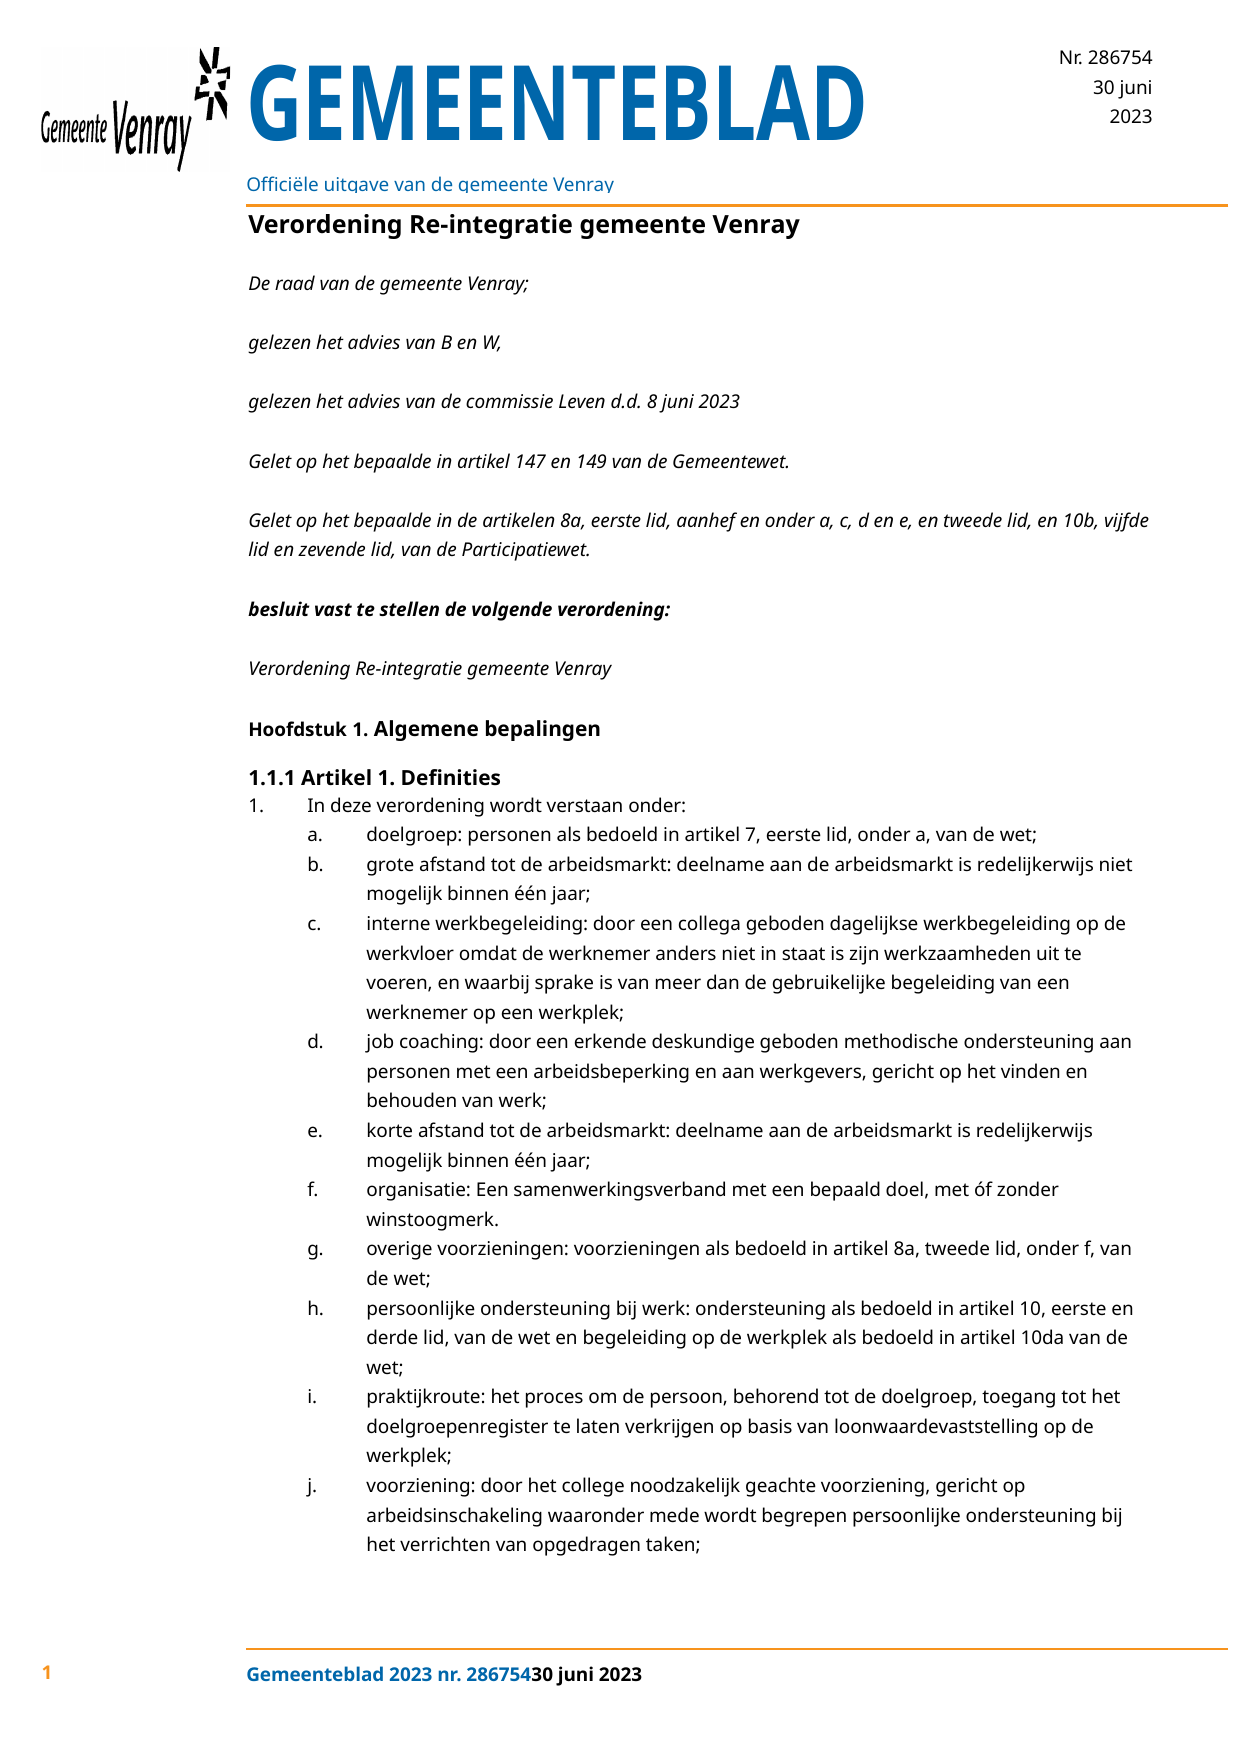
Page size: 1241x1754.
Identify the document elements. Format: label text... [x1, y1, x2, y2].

list korte afstand tot de arbeidsmarkt: deelname aan de arbeidsmarkt is redelijkerwijs mogelijk binnen één jaar; [307, 1117, 1152, 1172]
list voorziening: door het college noodzakelijk geachte voorziening, gericht op arbeidsinschakeling waaronder mede wordt begrepen persoonlijke ondersteuning bij het verrichten van opgedragen taken; [307, 1472, 1152, 1557]
text Gelet op het bepaalde in artikel 147 en 149 van de Gemeentewet. [248, 448, 1152, 473]
list job coaching: door een erkende deskundige geboden methodische ondersteuning aan personen met een arbeidsbeperking en aan werkgevers, gericht op het vinden en behouden van werk; [307, 1028, 1152, 1113]
text Gelet op het bepaalde in de artikelen 8a, eerste lid, aanhef en onder a, c, d en e, en tweede lid, en 10b, vijfde lid en zevende lid, van de Participatiewet. [248, 507, 1152, 562]
text Verordening Re-integratie gemeente Venray [248, 207, 1152, 241]
list organisatie: Een samenwerkingsverband met een bepaald doel, met óf zonder winstoogmerk. [307, 1176, 1152, 1232]
list grote afstand tot de arbeidsmarkt: deelname aan de arbeidsmarkt is redelijkerwijs niet mogelijk binnen één jaar; [307, 851, 1152, 906]
text besluit vast te stellen de volgende verordening: [248, 596, 1152, 621]
text 1.1.1 Artikel 1. Definities [248, 763, 1152, 792]
text Verordening Re-integratie gemeente Venray [248, 655, 1152, 681]
list overige voorzieningen: voorzieningen als bedoeld in artikel 8a, tweede lid, onder f, van de wet; [307, 1236, 1152, 1291]
picture [41, 47, 231, 172]
text Hoofdstuk 1. Algemene bepalingen [248, 714, 1152, 742]
text De raad van de gemeente Venray; [248, 270, 1152, 296]
text gelezen het advies van de commissie Leven d.d. 8 juni 2023 [248, 389, 1152, 414]
list doelgroep: personen als bedoeld in artikel 7, eerste lid, onder a, van de wet; [307, 821, 1152, 847]
list persoonlijke ondersteuning bij werk: ondersteuning als bedoeld in artikel 10, eerste en derde lid, van de wet en begeleiding op de werkplek als bedoeld in artikel 10da van de wet; [307, 1295, 1152, 1379]
list praktijkroute: het proces om de persoon, behorend tot de doelgroep, toegang tot het doelgroepenregister te laten verkrijgen op basis van loonwaardevaststelling op de werkplek; [307, 1383, 1152, 1468]
list In deze verordening wordt verstaan onder: [248, 792, 1152, 817]
list interne werkbegeleiding: door een collega geboden dagelijkse werkbegeleiding op de werkvloer omdat de werknemer anders niet in staat is zijn werkzaamheden uit te voeren, en waarbij sprake is van meer dan de gebruikelijke begeleiding van een werknemer op een werkplek; [307, 910, 1152, 1024]
text gelezen het advies van B en W, [248, 329, 1152, 355]
